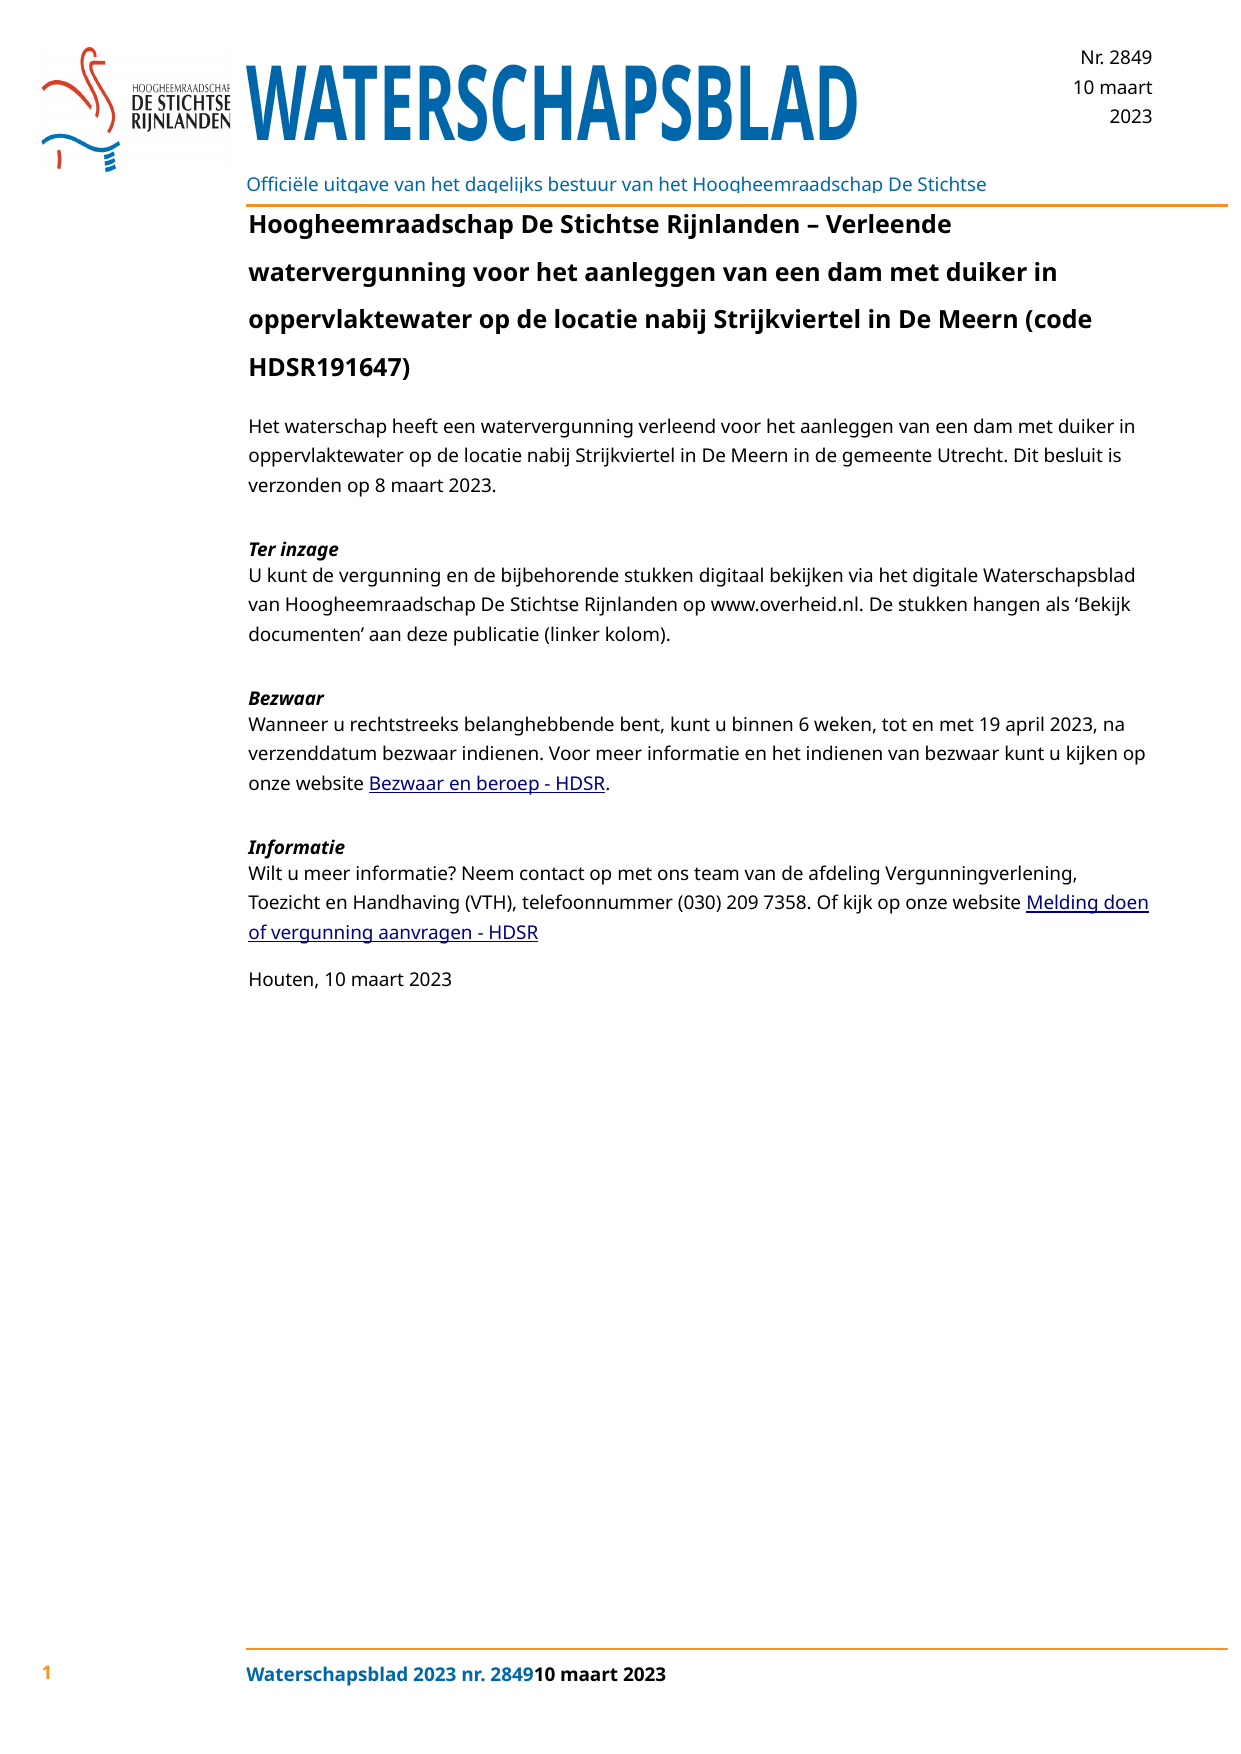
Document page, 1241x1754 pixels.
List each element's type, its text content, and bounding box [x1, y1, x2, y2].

text Houten, 10 maart 2023 [248, 967, 1152, 992]
text Het waterschap heeft een watervergunning verleend voor het aanleggen van een dam met duiker in oppervlaktewater op de locatie nabij Strijkviertel in De Meern in de gemeente Utrecht. Dit besluit is verzonden op 8 maart 2023. [248, 413, 1152, 498]
text Wanneer u rechtstreeks belanghebbende bent, kunt u binnen 6 weken, tot en met 19 april 2023, na verzenddatum bezwaar indienen. Voor meer informatie en het indienen van bezwaar kunt u kijken op onze website Bezwaar en beroep - HDSR. [248, 711, 1152, 796]
text Ter inzage [248, 536, 1152, 562]
text Wilt u meer informatie? Neem contact op met ons team van de afdeling Vergunningverlening, Toezicht en Handhaving (VTH), telefoonnummer (030) 209 7358. Of kijk op onze website Melding doen of vergunning aanvragen - HDSR [248, 860, 1152, 944]
text Hoogheemraadschap De Stichtse Rijnlanden – Verleende watervergunning voor het aanleggen van een dam met duiker in oppervlaktewater op de locatie nabij Strijkviertel in De Meern (code HDSR191647) [248, 207, 1152, 384]
picture [41, 47, 231, 172]
text Bezwaar [248, 685, 1152, 711]
text Informatie [248, 834, 1152, 860]
text U kunt de vergunning en de bijbehorende stukken digitaal bekijken via het digitale Waterschapsblad van Hoogheemraadschap De Stichtse Rijnlanden op www.overheid.nl. De stukken hangen als ‘Bekijk documenten’ aan deze publicatie (linker kolom). [248, 562, 1152, 647]
